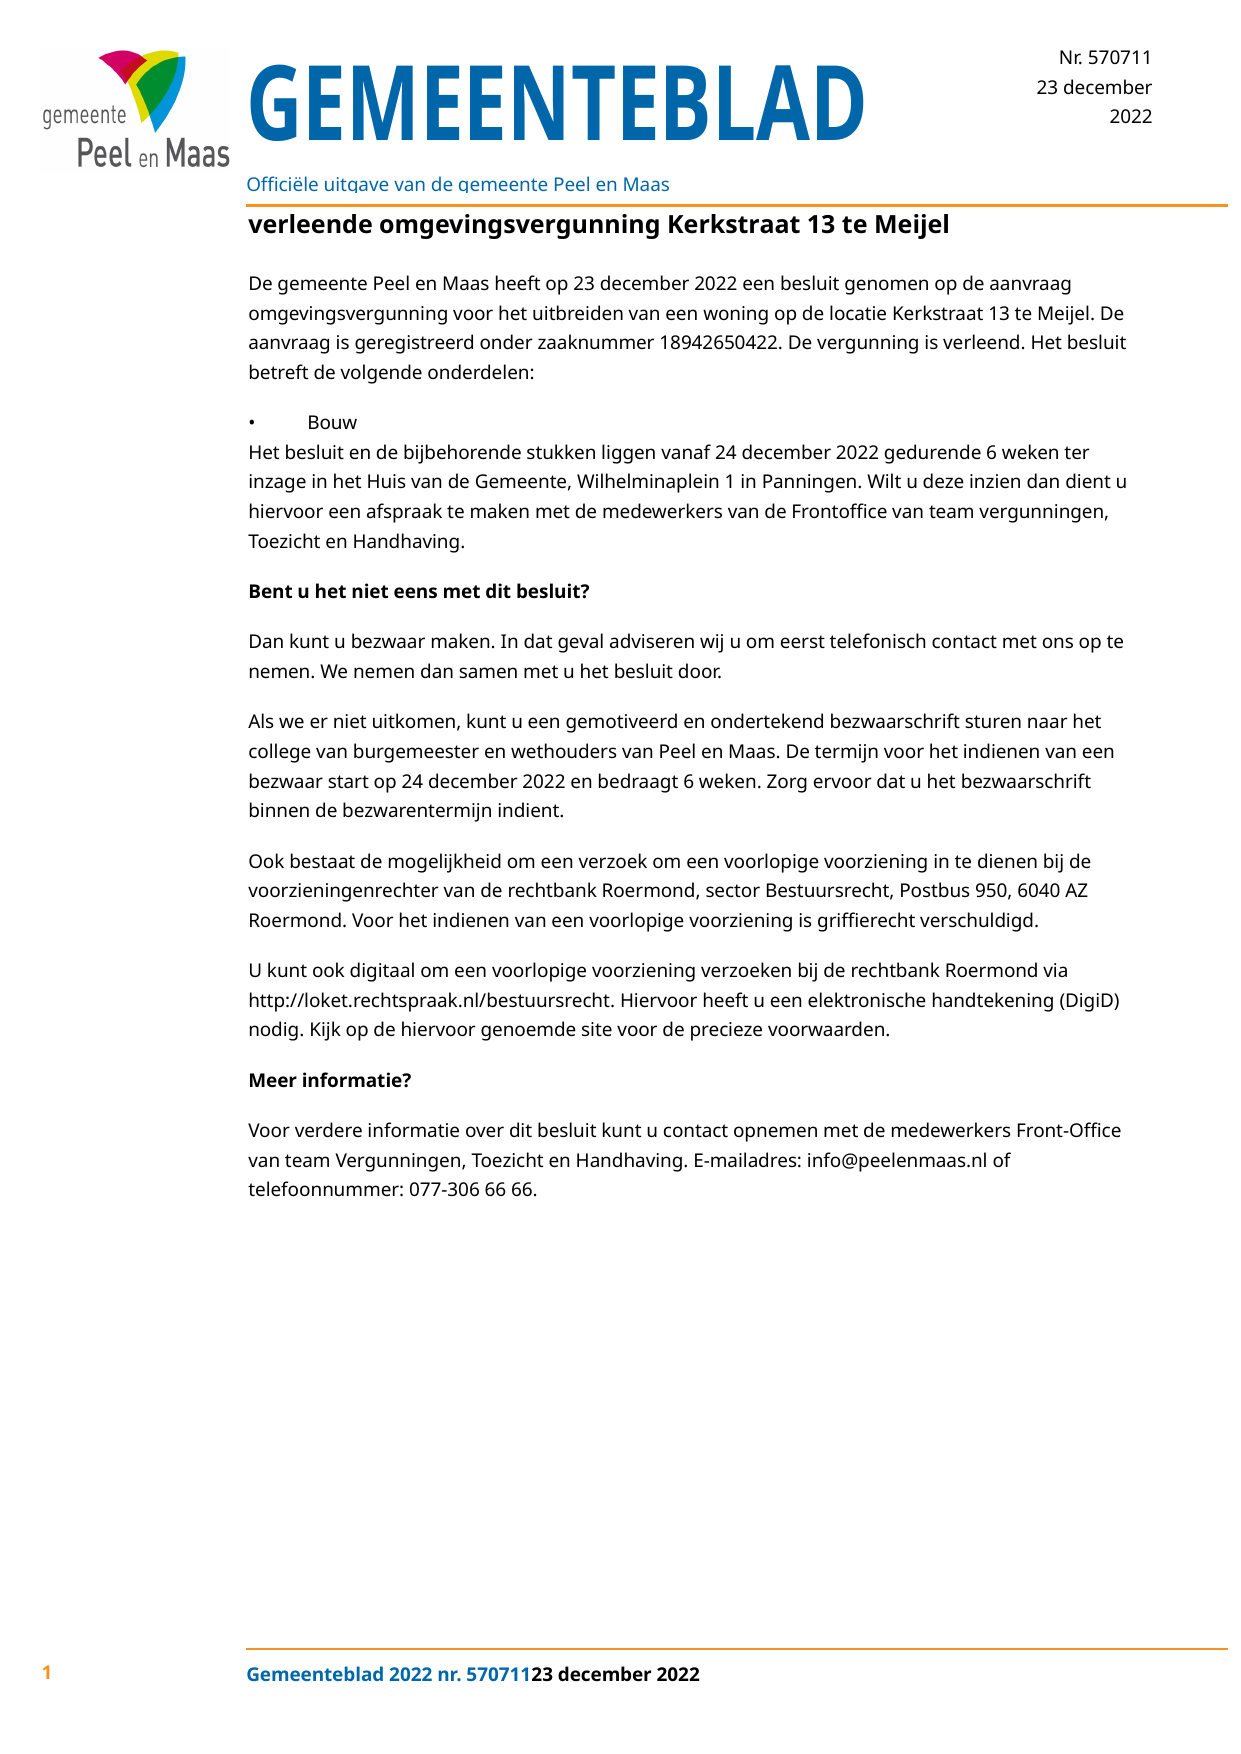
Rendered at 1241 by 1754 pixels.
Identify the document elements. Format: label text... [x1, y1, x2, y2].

text Het besluit en de bijbehorende stukken liggen vanaf 24 december 2022 gedurende 6 weken ter inzage in het Huis van de Gemeente, Wilhelminaplein 1 in Panningen. Wilt u deze inzien dan dient u hiervoor een afspraak te maken met de medewerkers van de Frontoffice van team vergunningen, Toezicht en Handhaving. [248, 439, 1152, 553]
list Bouw [248, 409, 1152, 435]
text De gemeente Peel en Maas heeft op 23 december 2022 een besluit genomen op de aanvraag omgevingsvergunning voor het uitbreiden van een woning op de locatie Kerkstraat 13 te Meijel. De aanvraag is geregistreerd onder zaaknummer 18942650422. De vergunning is verleend. Het besluit betreft de volgende onderdelen: [248, 270, 1152, 385]
text Meer informatie? [248, 1067, 1152, 1093]
text Ook bestaat de mogelijkheid om een verzoek om een voorlopige voorziening in te dienen bij de voorzieningenrechter van de rechtbank Roermond, sector Bestuursrecht, Postbus 950, 6040 AZ Roermond. Voor het indienen van een voorlopige voorziening is griffierecht verschuldigd. [248, 848, 1152, 933]
text U kunt ook digitaal om een voorlopige voorziening verzoeken bij de rechtbank Roermond via http://loket.rechtspraak.nl/bestuursrecht. Hiervoor heeft u een elektronische handtekening (DigiD) nodig. Kijk op de hiervoor genoemde site voor de precieze voorwaarden. [248, 957, 1152, 1042]
text Bent u het niet eens met dit besluit? [248, 578, 1152, 604]
text Voor verdere informatie over dit besluit kunt u contact opnemen met de medewerkers Front-Office van team Vergunningen, Toezicht en Handhaving. E-mailadres: info@peelenmaas.nl of telefoonnummer: 077-306 66 66. [248, 1117, 1152, 1202]
text Als we er niet uitkomen, kunt u een gemotiveerd en ondertekend bezwaarschrift sturen naar het college van burgemeester en wethouders van Peel en Maas. De termijn voor het indienen van een bezwaar start op 24 december 2022 en bedraagt 6 weken. Zorg ervoor dat u het bezwaarschrift binnen de bezwarentermijn indient. [248, 709, 1152, 823]
text Dan kunt u bezwaar maken. In dat geval adviseren wij u om eerst telefonisch contact met ons op te nemen. We nemen dan samen met u het besluit door. [248, 629, 1152, 684]
picture [41, 47, 231, 172]
text verleende omgevingsvergunning Kerkstraat 13 te Meijel [248, 207, 1152, 241]
